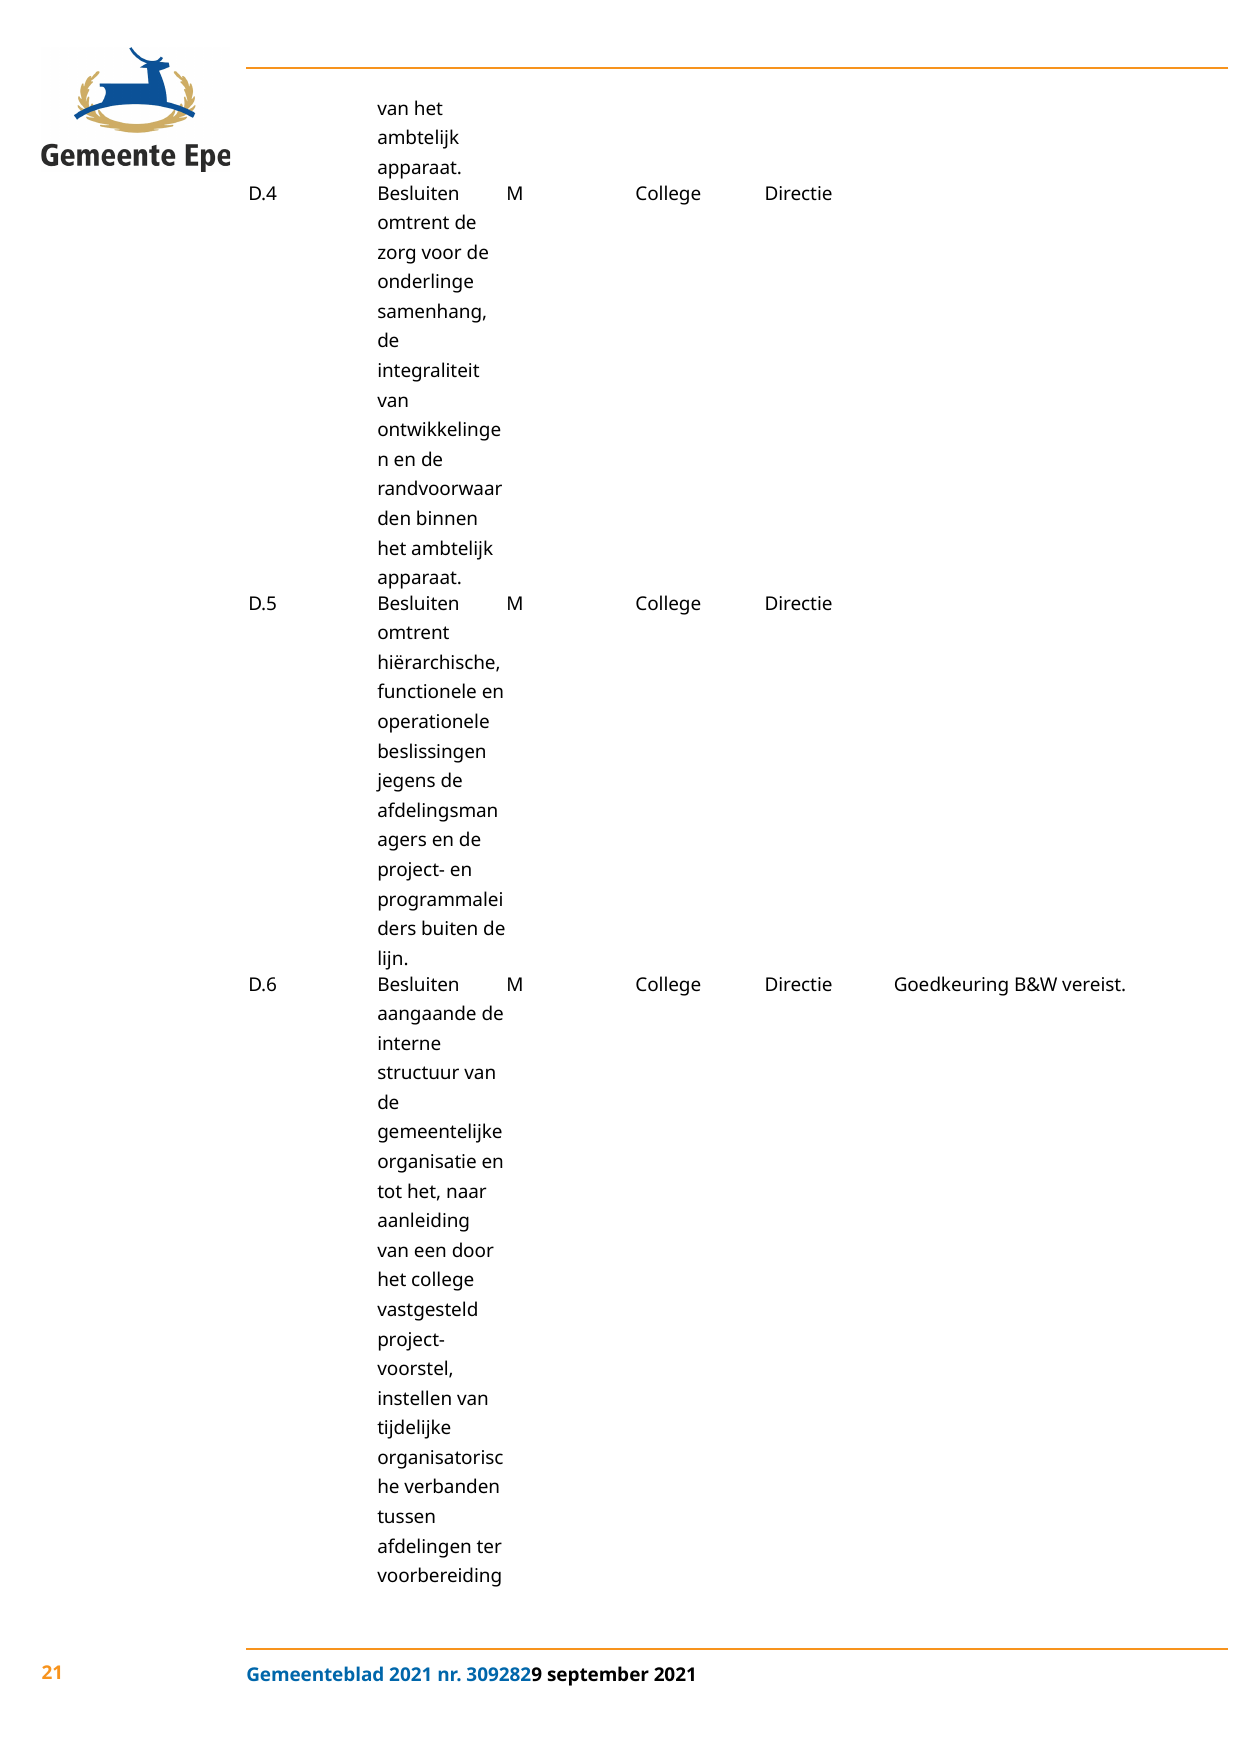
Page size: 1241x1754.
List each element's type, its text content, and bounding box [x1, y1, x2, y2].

table_cell D.5 [248, 590, 377, 971]
table_cell [894, 590, 1152, 971]
table_cell [248, 95, 377, 180]
table_cell M [506, 971, 635, 1588]
table_cell Besluiten omtrent hiërarchische, functionele en operationele beslissingen jegens de afdelingsmanagers en de project- en programmaleiders buiten de lijn. [377, 590, 506, 971]
table_cell D.6 [248, 971, 377, 1588]
table_cell M [506, 590, 635, 971]
table_cell Directie [764, 180, 893, 590]
table_cell [894, 95, 1152, 180]
picture [41, 47, 231, 172]
table_cell College [635, 590, 764, 971]
table_cell van het ambtelijk apparaat. [377, 95, 506, 180]
table_cell M [506, 180, 635, 590]
table_cell Directie [764, 590, 893, 971]
table_cell [894, 180, 1152, 590]
table_cell Besluiten aangaande de interne structuur van de gemeentelijke organisatie en tot het, naar aanleiding van een door het college vastgesteld project-voorstel, instellen van tijdelijke organisatorische verbanden tussen afdelingen ter voorbereiding [377, 971, 506, 1588]
table_cell [635, 95, 764, 180]
table_cell Goedkeuring B&W vereist. [894, 971, 1152, 1588]
table_cell Directie [764, 971, 893, 1588]
table_cell [764, 95, 893, 180]
table_cell Besluiten omtrent de zorg voor de onderlinge samenhang, de integraliteit van ontwikkelingen en de randvoorwaarden binnen het ambtelijk apparaat. [377, 180, 506, 590]
table_cell D.4 [248, 180, 377, 590]
table_cell College [635, 180, 764, 590]
table_cell College [635, 971, 764, 1588]
table_cell [506, 95, 635, 180]
